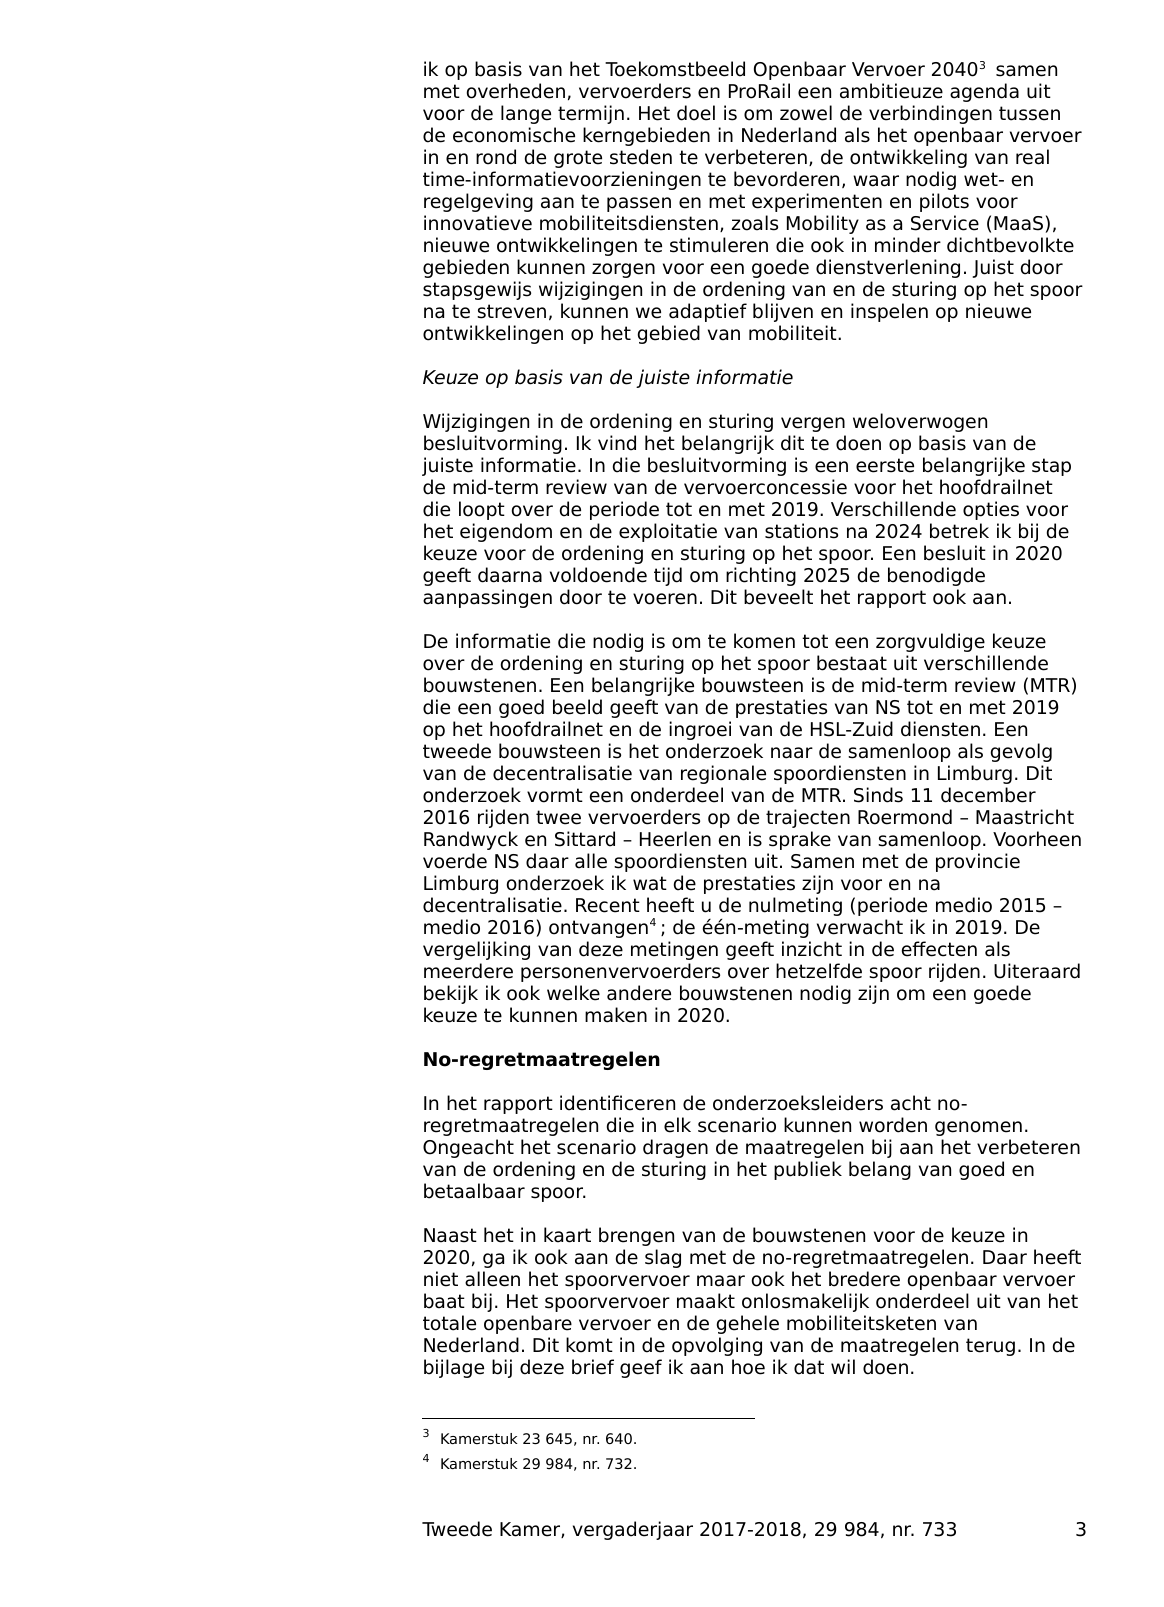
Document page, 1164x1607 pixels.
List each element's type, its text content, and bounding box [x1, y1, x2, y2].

text In het rapport identificeren de onderzoeksleiders acht no-regretmaatregelen die in elk scenario kunnen worden genomen. Ongeacht het scenario dragen de maatregelen bij aan het verbeteren van de ordening en de sturing in het publiek belang van goed en betaalbaar spoor. [422, 1093, 1087, 1203]
text Naast het in kaart brengen van de bouwstenen voor de keuze in 2020, ga ik ook aan de slag met de no-regretmaatregelen. Daar heeft niet alleen het spoorvervoer maar ook het bredere openbaar vervoer baat bij. Het spoorvervoer maakt onlosmakelijk onderdeel uit van het totale openbare vervoer en de gehele mobiliteitsketen van Nederland. Dit komt in de opvolging van de maatregelen terug. In de bijlage bij deze brief geef ik aan hoe ik dat wil doen. [422, 1225, 1087, 1379]
subtitle No-regretmaatregelen [422, 1049, 1087, 1071]
text De informatie die nodig is om te komen tot een zorgvuldige keuze over de ordening en sturing op het spoor bestaat uit verschillende bouwstenen. Een belangrijke bouwsteen is de mid-term review (MTR) die een goed beeld geeft van de prestaties van NS tot en met 2019 op het hoofdrailnet en de ingroei van de HSL-Zuid diensten. Een tweede bouwsteen is het onderzoek naar de samenloop als gevolg van de decentralisatie van regionale spoordiensten in Limburg. Dit onderzoek vormt een onderdeel van de MTR. Sinds 11 december 2016 rijden twee vervoerders op de trajecten Roermond – Maastricht Randwyck en Sittard – Heerlen en is sprake van samenloop. Voorheen voerde NS daar alle spoordiensten uit. Samen met de provincie Limburg onderzoek ik wat de prestaties zijn voor en na decentralisatie. Recent heeft u de nulmeting (periode medio 2015 – medio 2016) ontvangen; de één-meting verwacht ik in 2019. De vergelijking van deze metingen geeft inzicht in de effecten als meerdere personenvervoerders over hetzelfde spoor rijden. Uiteraard bekijk ik ook welke andere bouwstenen nodig zijn om een goede keuze te kunnen maken in 2020. [422, 631, 1087, 1027]
text Kamerstuk 23 645, nr. 640. [422, 1427, 1087, 1449]
text Wijzigingen in de ordening en sturing vergen weloverwogen besluitvorming. Ik vind het belangrijk dit te doen op basis van de juiste informatie. In die besluitvorming is een eerste belangrijke stap de mid-term review van de vervoerconcessie voor het hoofdrailnet die loopt over de periode tot en met 2019. Verschillende opties voor het eigendom en de exploitatie van stations na 2024 betrek ik bij de keuze voor de ordening en sturing op het spoor. Een besluit in 2020 geeft daarna voldoende tijd om richting 2025 de benodigde aanpassingen door te voeren. Dit beveelt het rapport ook aan. [422, 411, 1087, 609]
text Kamerstuk 29 984, nr. 732. [422, 1452, 1087, 1474]
text ik op basis van het Toekomstbeeld Openbaar Vervoer 2040 samen met overheden, vervoerders en ProRail een ambitieuze agenda uit voor de lange termijn. Het doel is om zowel de verbindingen tussen de economische kerngebieden in Nederland als het openbaar vervoer in en rond de grote steden te verbeteren, de ontwikkeling van real time-informatievoorzieningen te bevorderen, waar nodig wet- en regelgeving aan te passen en met experimenten en pilots voor innovatieve mobiliteitsdiensten, zoals Mobility as a Service (MaaS), nieuwe ontwikkelingen te stimuleren die ook in minder dichtbevolkte gebieden kunnen zorgen voor een goede dienstverlening. Juist door stapsgewijs wijzigingen in de ordening van en de sturing op het spoor na te streven, kunnen we adaptief blijven en inspelen op nieuwe ontwikkelingen op het gebied van mobiliteit. [422, 59, 1087, 345]
subtitle Keuze op basis van de juiste informatie [422, 367, 1087, 389]
